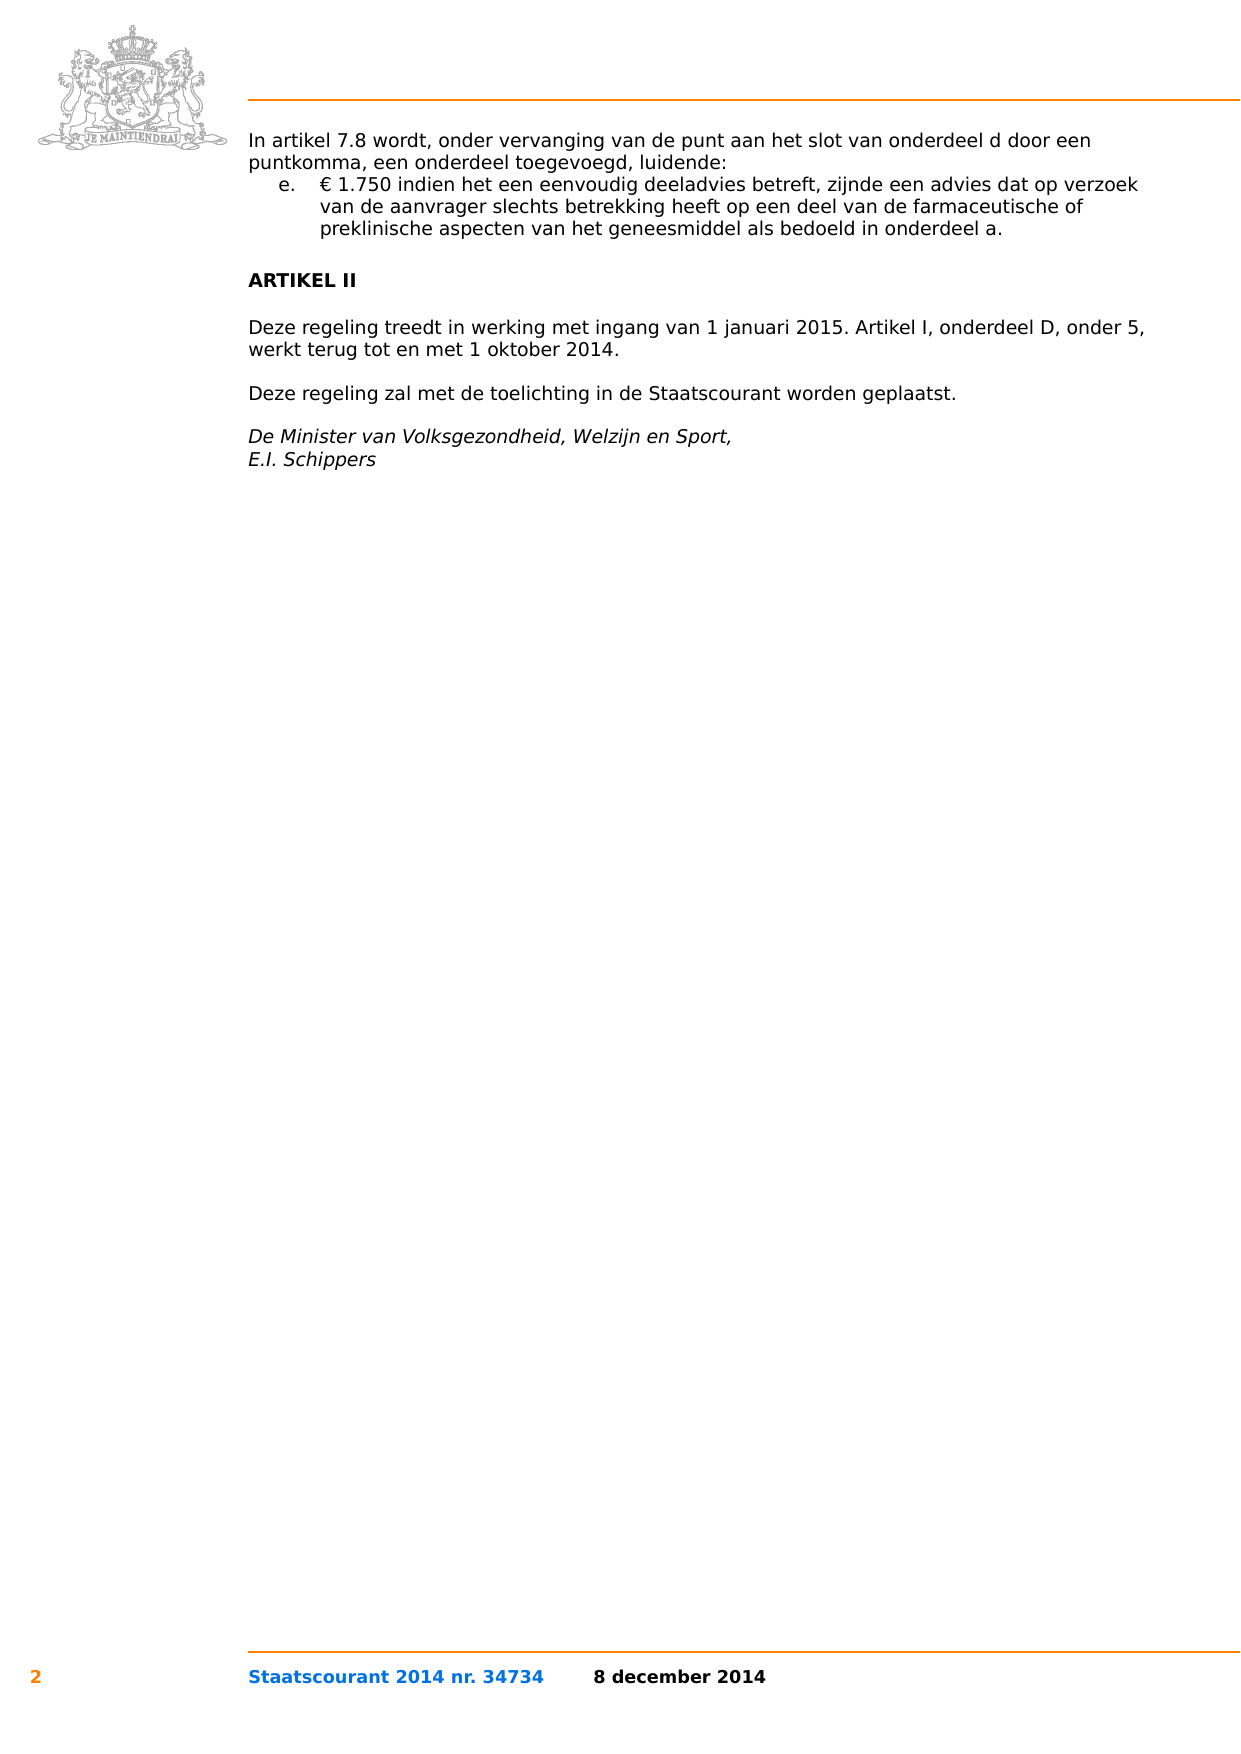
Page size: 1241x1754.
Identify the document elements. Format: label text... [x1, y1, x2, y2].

text De Minister van Volksgezondheid, Welzijn en Sport, E.I. Schippers [248, 426, 1163, 470]
text Deze regeling treedt in werking met ingang van 1 januari 2015. Artikel I, onderdeel D, onder 5, werkt terug tot en met 1 oktober 2014. [248, 317, 1163, 361]
text In artikel 7.8 wordt, onder vervanging van de punt aan het slot van onderdeel d door een puntkomma, een onderdeel toegevoegd, luidende: [248, 130, 1163, 174]
text Deze regeling zal met de toelichting in de Staatscourant worden geplaatst. [248, 383, 1163, 404]
subtitle ARTIKEL II [248, 270, 1163, 292]
picture [38, 25, 227, 150]
text e. € 1.750 indien het een eenvoudig deeladvies betreft, zijnde een advies dat op verzoek van de aanvrager slechts betrekking heeft op een deel van de farmaceutische of preklinische aspecten van het geneesmiddel als bedoeld in onderdeel a. [278, 174, 1163, 240]
